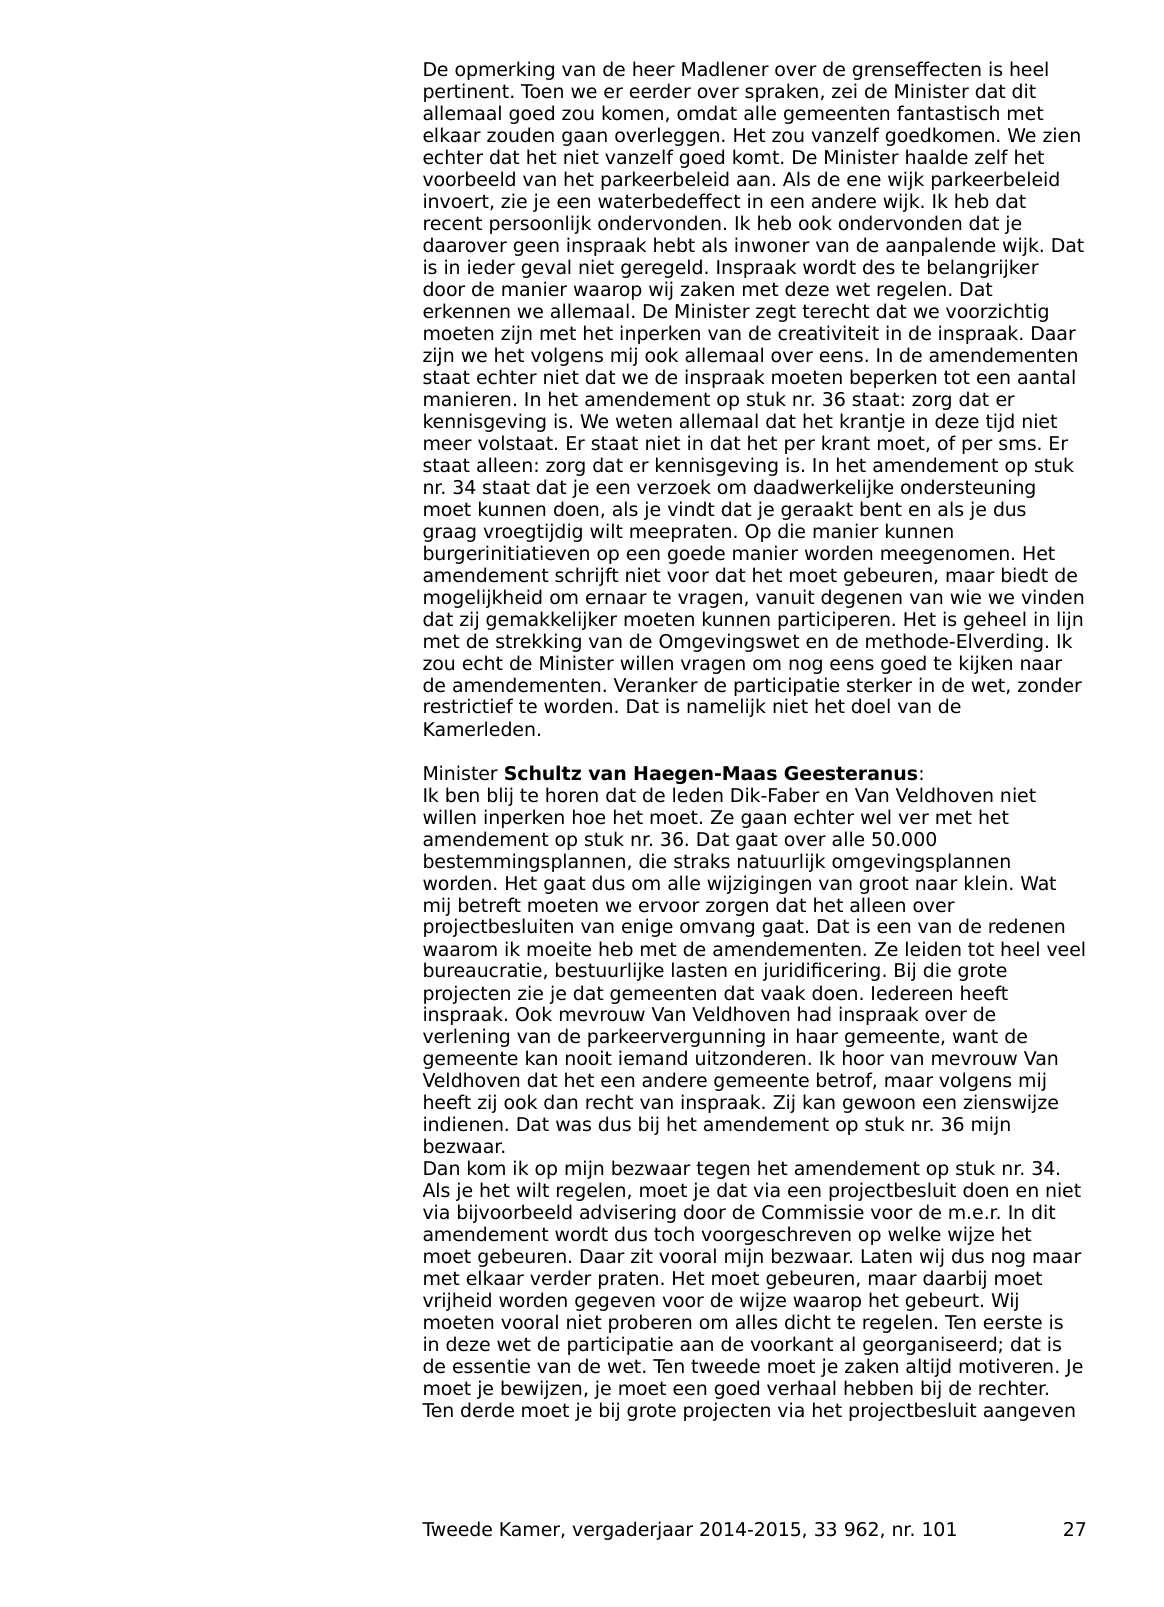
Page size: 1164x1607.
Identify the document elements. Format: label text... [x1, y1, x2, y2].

text Dan kom ik op mijn bezwaar tegen het amendement op stuk nr. 34. Als je het wilt regelen, moet je dat via een projectbesluit doen en niet via bijvoorbeeld advisering door de Commissie voor de m.e.r. In dit amendement wordt dus toch voorgeschreven op welke wijze het moet gebeuren. Daar zit vooral mijn bezwaar. Laten wij dus nog maar met elkaar verder praten. Het moet gebeuren, maar daarbij moet vrijheid worden gegeven voor de wijze waarop het gebeurt. Wij moeten vooral niet proberen om alles dicht te regelen. Ten eerste is in deze wet de participatie aan de voorkant al georganiseerd; dat is de essentie van de wet. Ten tweede moet je zaken altijd motiveren. Je moet je bewijzen, je moet een goed verhaal hebben bij de rechter. Ten derde moet je bij grote projecten via het projectbesluit aangeven [422, 1158, 1087, 1422]
text Minister Schultz van Haegen-Maas Geesteranus: [422, 763, 1087, 784]
text De opmerking van de heer Madlener over de grenseffecten is heel pertinent. Toen we er eerder over spraken, zei de Minister dat dit allemaal goed zou komen, omdat alle gemeenten fantastisch met elkaar zouden gaan overleggen. Het zou vanzelf goedkomen. We zien echter dat het niet vanzelf goed komt. De Minister haalde zelf het voorbeeld van het parkeerbeleid aan. Als de ene wijk parkeerbeleid invoert, zie je een waterbedeffect in een andere wijk. Ik heb dat recent persoonlijk ondervonden. Ik heb ook ondervonden dat je daarover geen inspraak hebt als inwoner van de aanpalende wijk. Dat is in ieder geval niet geregeld. Inspraak wordt des te belangrijker door de manier waarop wij zaken met deze wet regelen. Dat erkennen we allemaal. De Minister zegt terecht dat we voorzichtig moeten zijn met het inperken van de creativiteit in de inspraak. Daar zijn we het volgens mij ook allemaal over eens. In de amendementen staat echter niet dat we de inspraak moeten beperken tot een aantal manieren. In het amendement op stuk nr. 36 staat: zorg dat er kennisgeving is. We weten allemaal dat het krantje in deze tijd niet meer volstaat. Er staat niet in dat het per krant moet, of per sms. Er staat alleen: zorg dat er kennisgeving is. In het amendement op stuk nr. 34 staat dat je een verzoek om daadwerkelijke ondersteuning moet kunnen doen, als je vindt dat je geraakt bent en als je dus graag vroegtijdig wilt meepraten. Op die manier kunnen burgerinitiatieven op een goede manier worden meegenomen. Het amendement schrijft niet voor dat het moet gebeuren, maar biedt de mogelijkheid om ernaar te vragen, vanuit degenen van wie we vinden dat zij gemakkelijker moeten kunnen participeren. Het is geheel in lijn met de strekking van de Omgevingswet en de methode-Elverding. Ik zou echt de Minister willen vragen om nog eens goed te kijken naar de amendementen. Veranker de participatie sterker in de wet, zonder restrictief te worden. Dat is namelijk niet het doel van de Kamerleden. [422, 59, 1087, 740]
text Ik ben blij te horen dat de leden Dik-Faber en Van Veldhoven niet willen inperken hoe het moet. Ze gaan echter wel ver met het amendement op stuk nr. 36. Dat gaat over alle 50.000 bestemmingsplannen, die straks natuurlijk omgevingsplannen worden. Het gaat dus om alle wijzigingen van groot naar klein. Wat mij betreft moeten we ervoor zorgen dat het alleen over projectbesluiten van enige omvang gaat. Dat is een van de redenen waarom ik moeite heb met de amendementen. Ze leiden tot heel veel bureaucratie, bestuurlijke lasten en juridificering. Bij die grote projecten zie je dat gemeenten dat vaak doen. Iedereen heeft inspraak. Ook mevrouw Van Veldhoven had inspraak over de verlening van de parkeervergunning in haar gemeente, want de gemeente kan nooit iemand uitzonderen. Ik hoor van mevrouw Van Veldhoven dat het een andere gemeente betrof, maar volgens mij heeft zij ook dan recht van inspraak. Zij kan gewoon een zienswijze indienen. Dat was dus bij het amendement op stuk nr. 36 mijn bezwaar. [422, 784, 1087, 1158]
